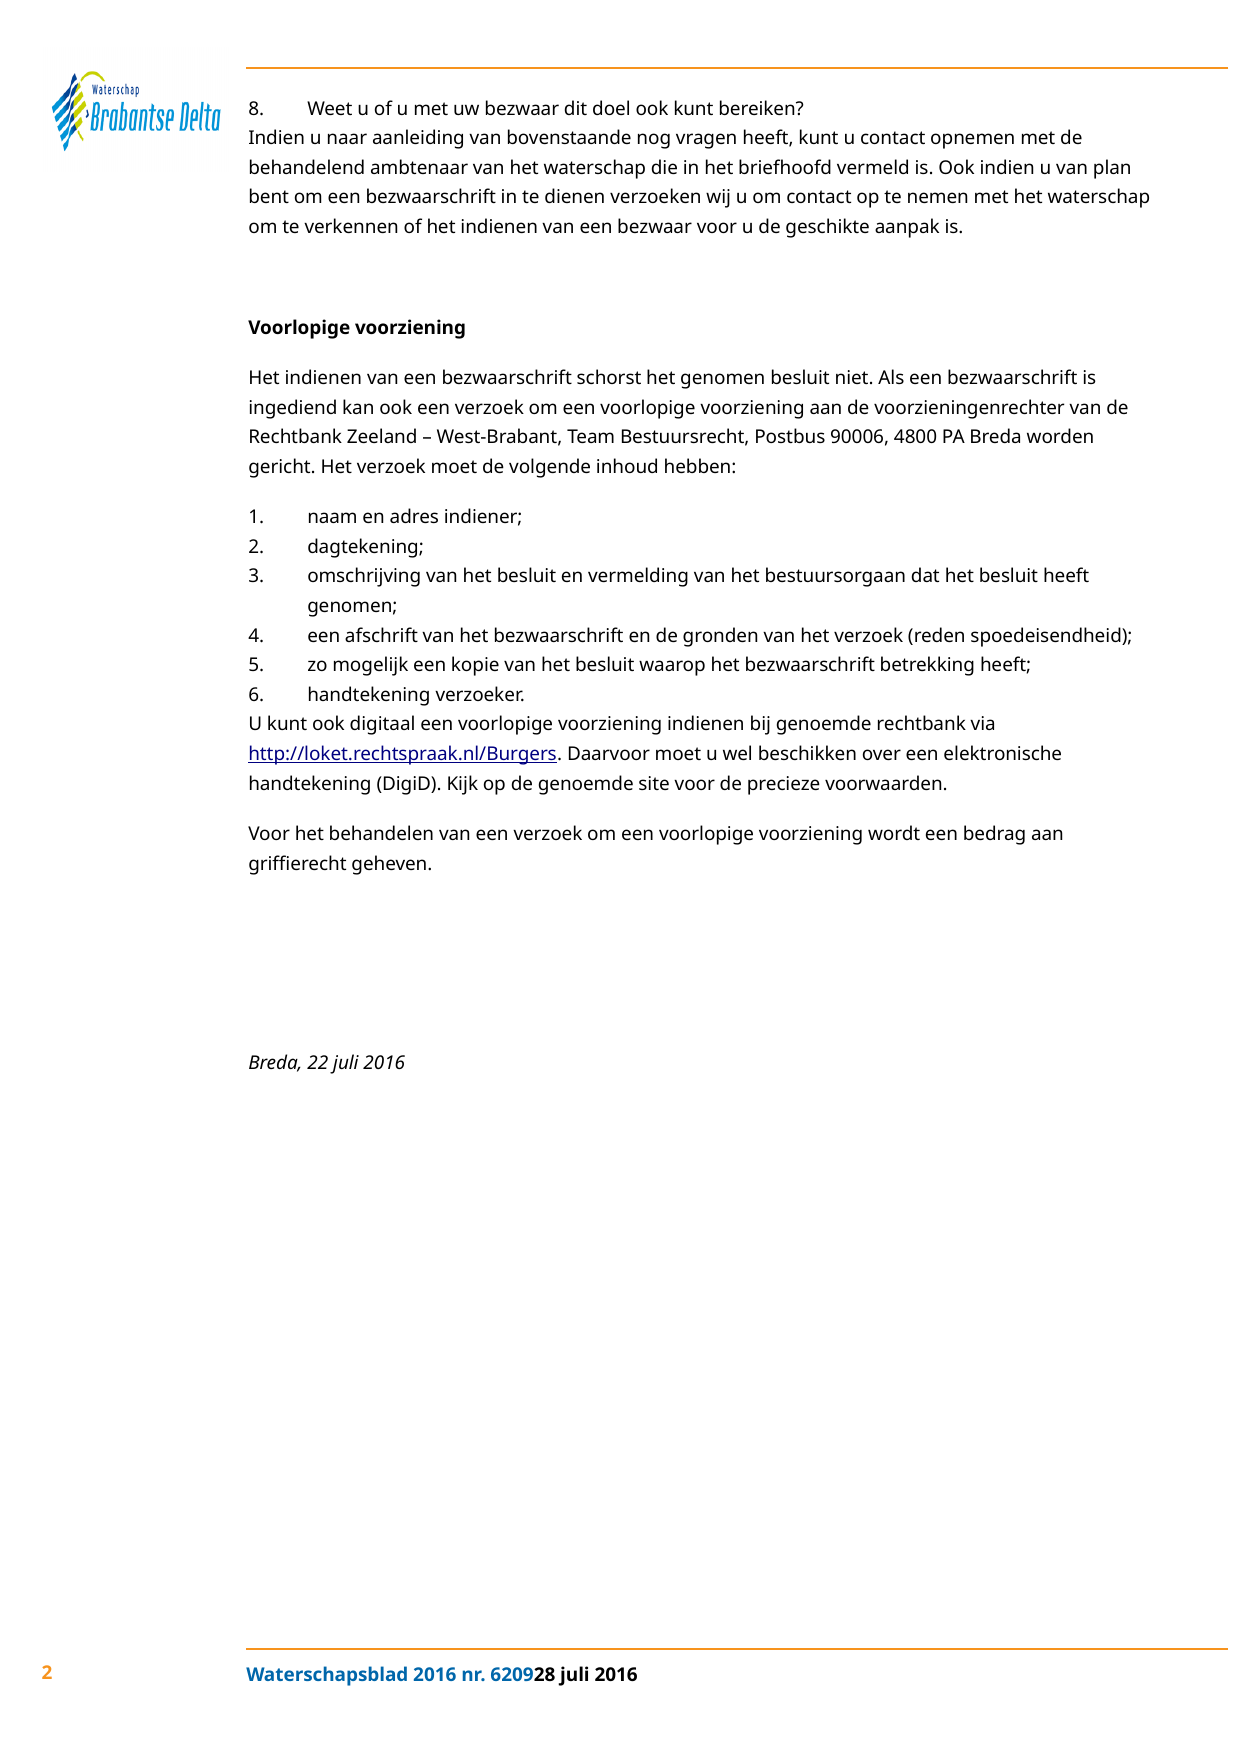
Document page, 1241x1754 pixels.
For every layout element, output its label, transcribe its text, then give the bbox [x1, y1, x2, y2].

text Indien u naar aanleiding van bovenstaande nog vragen heeft, kunt u contact opnemen met de behandelend ambtenaar van het waterschap die in het briefhoofd vermeld is. Ook indien u van plan bent om een bezwaarschrift in te dienen verzoeken wij u om contact op te nemen met het waterschap om te verkennen of het indienen van een bezwaar voor u de geschikte aanpak is. [248, 124, 1152, 239]
list omschrijving van het besluit en vermelding van het bestuursorgaan dat het besluit heeft genomen; [248, 563, 1152, 618]
list dagtekening; [248, 533, 1152, 559]
text Voor het behandelen van een verzoek om een voorlopige voorziening wordt een bedrag aan griffierecht geheven. [248, 820, 1152, 876]
text U kunt ook digitaal een voorlopige voorziening indienen bij genoemde rechtbank via http://loket.rechtspraak.nl/Burgers. Daarvoor moet u wel beschikken over een elektronische handtekening (DigiD). Kijk op de genoemde site voor de precieze voorwaarden. [248, 711, 1152, 796]
picture [41, 47, 231, 172]
list naam en adres indiener; [248, 503, 1152, 529]
text Breda, 22 juli 2016 [248, 1049, 1152, 1074]
list zo mogelijk een kopie van het besluit waarop het bezwaarschrift betrekking heeft; [248, 651, 1152, 677]
list handtekening verzoeker. [248, 681, 1152, 707]
list Weet u of u met uw bezwaar dit doel ook kunt bereiken? [248, 95, 1152, 121]
text Het indienen van een bezwaarschrift schorst het genomen besluit niet. Als een bezwaarschrift is ingediend kan ook een verzoek om een voorlopige voorziening aan de voorzieningenrechter van de Rechtbank Zeeland – West-Brabant, Team Bestuursrecht, Postbus 90006, 4800 PA Breda worden gericht. Het verzoek moet de volgende inhoud hebben: [248, 364, 1152, 479]
text Voorlopige voorziening [248, 314, 1152, 340]
list een afschrift van het bezwaarschrift en de gronden van het verzoek (reden spoedeisendheid); [248, 622, 1152, 648]
